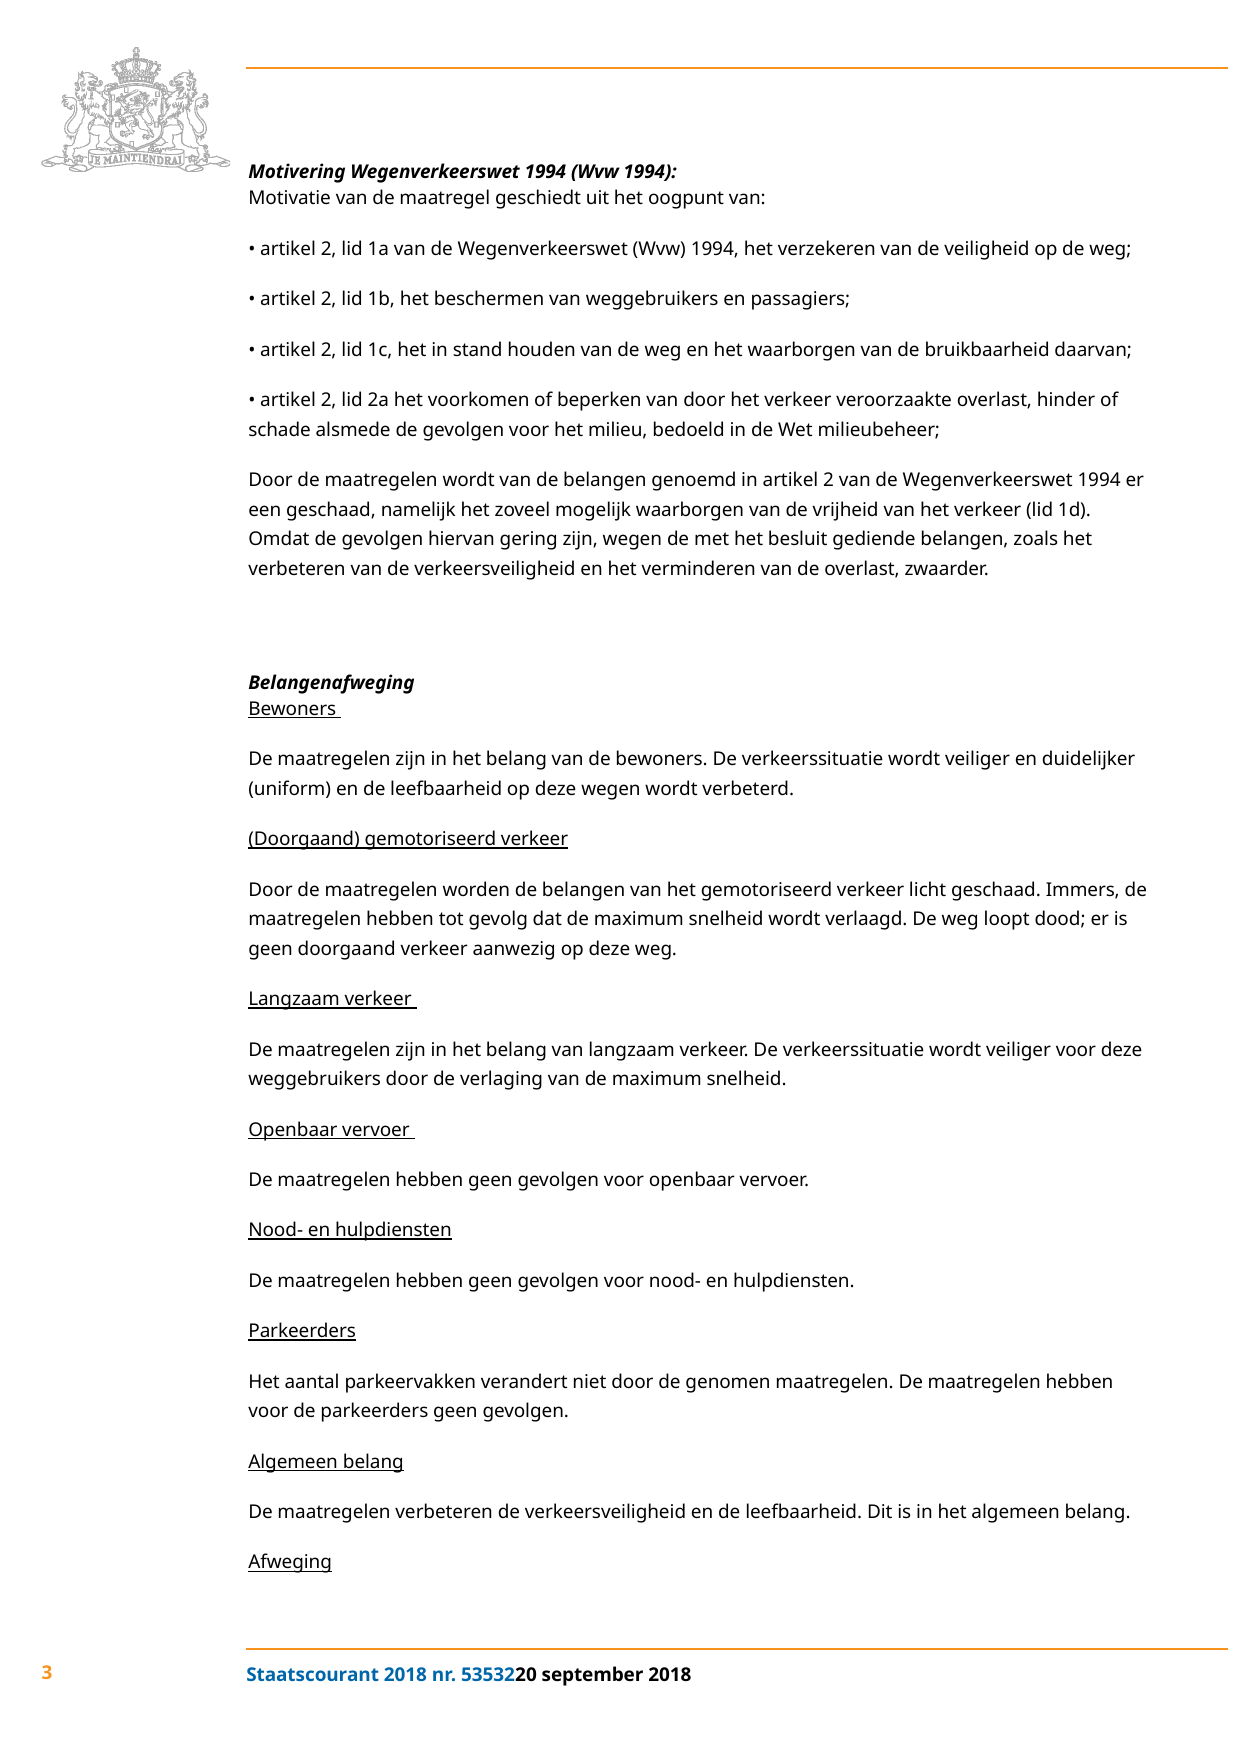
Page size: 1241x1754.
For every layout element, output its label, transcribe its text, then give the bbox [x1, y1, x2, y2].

text De maatregelen hebben geen gevolgen voor nood- en hulpdiensten. [248, 1267, 1152, 1293]
text • artikel 2, lid 1b, het beschermen van weggebruikers en passagiers; [248, 285, 1152, 311]
text Motivering Wegenverkeerswet 1994 (Wvw 1994): [248, 159, 1152, 184]
text Het aantal parkeervakken verandert niet door de genomen maatregelen. De maatregelen hebben voor de parkeerders geen gevolgen. [248, 1368, 1152, 1423]
text • artikel 2, lid 2a het voorkomen of beperken van door het verkeer veroorzaakte overlast, hinder of schade alsmede de gevolgen voor het milieu, bedoeld in de Wet milieubeheer; [248, 386, 1152, 441]
text Belangenafweging [248, 669, 1152, 695]
text Motivatie van de maatregel geschiedt uit het oogpunt van: [248, 184, 1152, 210]
text • artikel 2, lid 1c, het in stand houden van de weg en het waarborgen van de bruikbaarheid daarvan; [248, 336, 1152, 361]
text Door de maatregelen worden de belangen van het gemotoriseerd verkeer licht geschaad. Immers, de maatregelen hebben tot gevolg dat de maximum snelheid wordt verlaagd. De weg loopt dood; er is geen doorgaand verkeer aanwezig op deze weg. [248, 876, 1152, 961]
text (Doorgaand) gemotoriseerd verkeer [248, 825, 1152, 851]
text • artikel 2, lid 1a van de Wegenverkeerswet (Wvw) 1994, het verzekeren van de veiligheid op de weg; [248, 235, 1152, 261]
text De maatregelen verbeteren de verkeersveiligheid en de leefbaarheid. Dit is in het algemeen belang. [248, 1498, 1152, 1524]
text Nood- en hulpdiensten [248, 1217, 1152, 1242]
text Langzaam verkeer [248, 985, 1152, 1011]
picture [41, 47, 231, 172]
text Algemeen belang [248, 1448, 1152, 1474]
text Door de maatregelen wordt van de belangen genoemd in artikel 2 van de Wegenverkeerswet 1994 er een geschaad, namelijk het zoveel mogelijk waarborgen van de vrijheid van het verkeer (lid 1d). Omdat de gevolgen hiervan gering zijn, wegen de met het besluit gediende belangen, zoals het verbeteren van de verkeersveiligheid en het verminderen van de overlast, zwaarder. [248, 466, 1152, 581]
text Parkeerders [248, 1317, 1152, 1343]
text De maatregelen zijn in het belang van langzaam verkeer. De verkeerssituatie wordt veiliger voor deze weggebruikers door de verlaging van de maximum snelheid. [248, 1036, 1152, 1091]
text De maatregelen zijn in het belang van de bewoners. De verkeerssituatie wordt veiliger en duidelijker (uniform) en de leefbaarheid op deze wegen wordt verbeterd. [248, 745, 1152, 801]
text Bewoners [248, 695, 1152, 721]
text Afweging [248, 1549, 1152, 1574]
text De maatregelen hebben geen gevolgen voor openbaar vervoer. [248, 1166, 1152, 1192]
text Openbaar vervoer [248, 1116, 1152, 1142]
